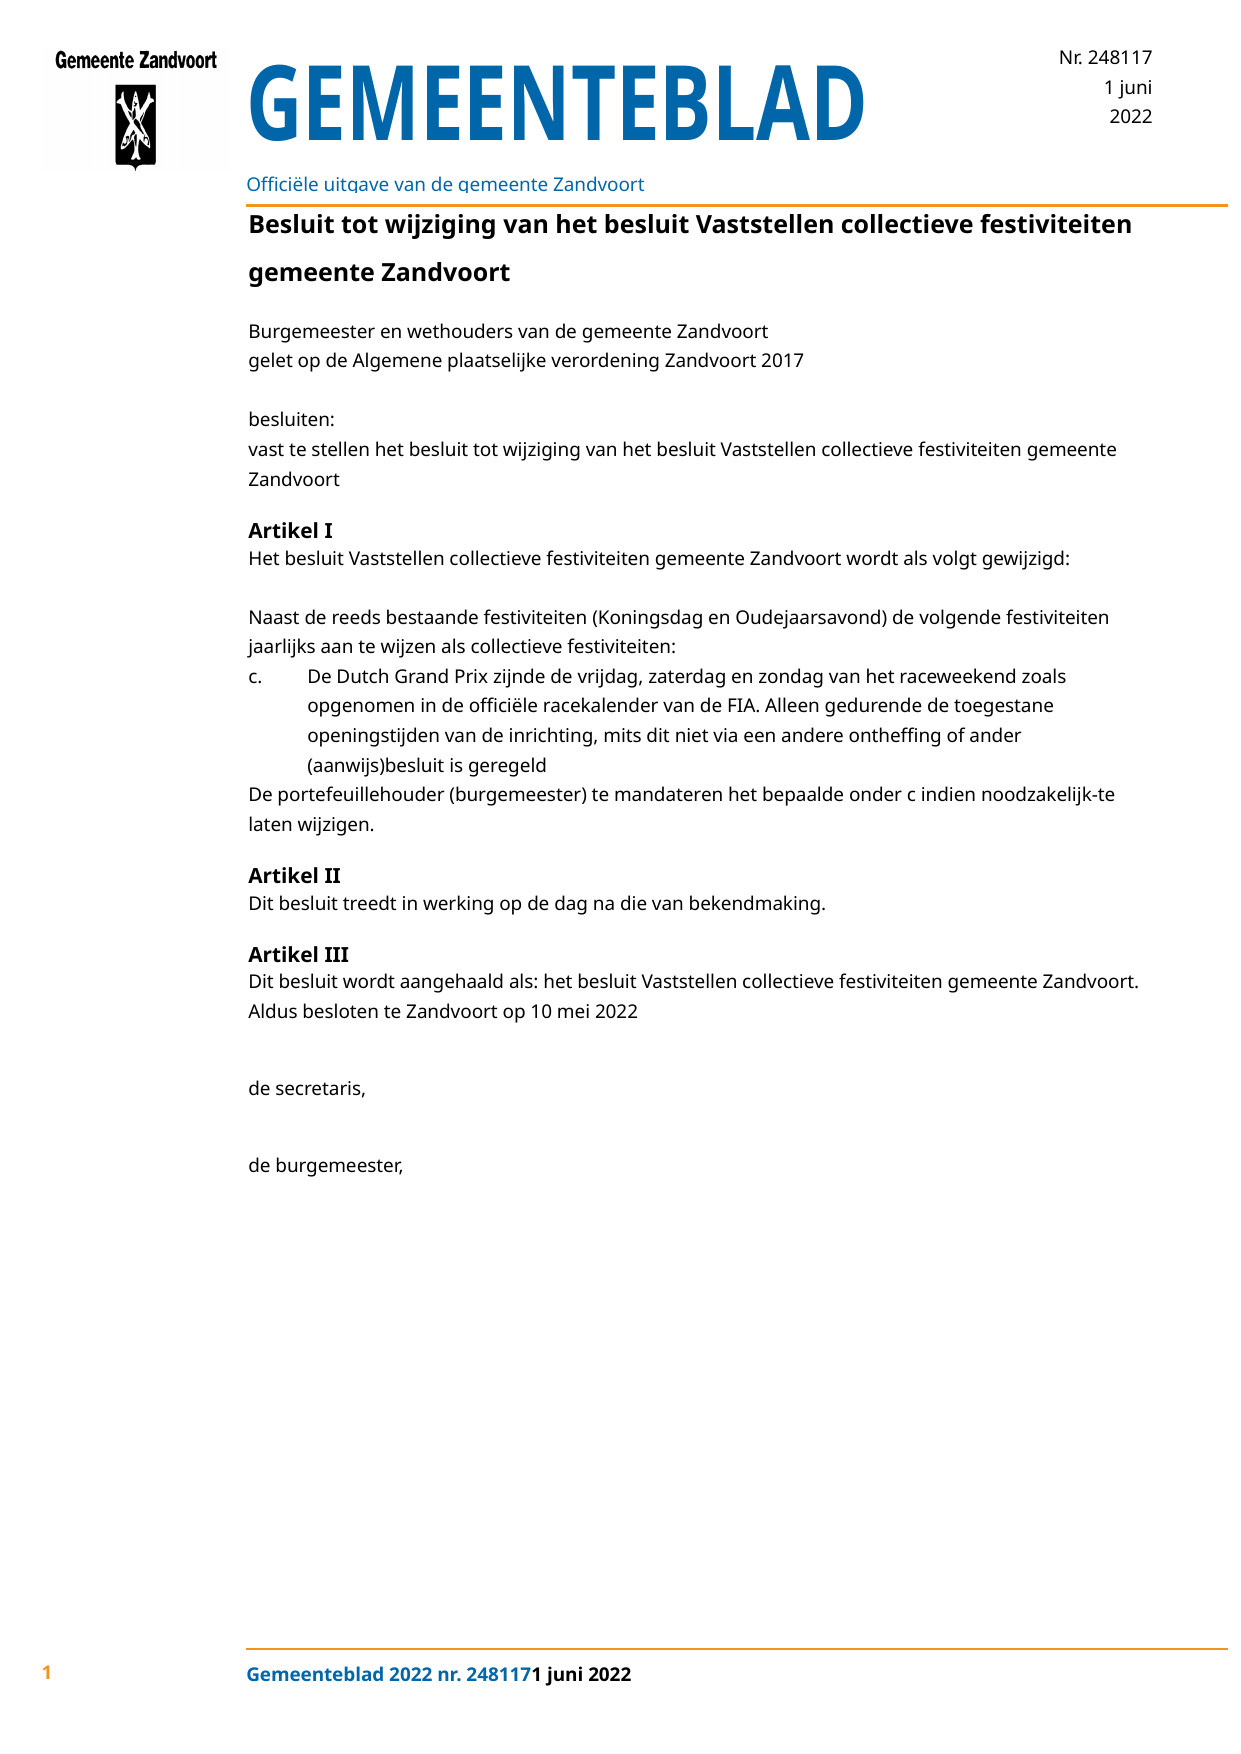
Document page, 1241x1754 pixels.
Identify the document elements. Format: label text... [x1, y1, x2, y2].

text Naast de reeds bestaande festiviteiten (Koningsdag en Oudejaarsavond) de volgende festiviteiten jaarlijks aan te wijzen als collectieve festiviteiten: [248, 604, 1152, 659]
text Artikel III [248, 940, 1152, 969]
text Artikel I [248, 516, 1152, 545]
text Aldus besloten te Zandvoort op 10 mei 2022 [248, 998, 1152, 1024]
text Dit besluit treedt in werking op de dag na die van bekendmaking. [248, 890, 1152, 916]
text De portefeuillehouder (burgemeester) te mandateren het bepaalde onder c indien noodzakelijk-te laten wijzigen. [248, 781, 1152, 837]
text Dit besluit wordt aangehaald als: het besluit Vaststellen collectieve festiviteiten gemeente Zandvoort. [248, 969, 1152, 994]
picture [41, 47, 231, 172]
text gelet op de Algemene plaatselijke verordening Zandvoort 2017 [248, 347, 1152, 373]
list De Dutch Grand Prix zijnde de vrijdag, zaterdag en zondag van het raceweekend zoals opgenomen in de officiële racekalender van de FIA. Alleen gedurende de toegestane openingstijden van de inrichting, mits dit niet via een andere ontheffing of ander (aanwijs)besluit is geregeld [248, 663, 1152, 777]
text besluiten: [248, 407, 1152, 432]
text de burgemeester, [248, 1153, 1152, 1178]
text Artikel II [248, 861, 1152, 890]
text vast te stellen het besluit tot wijziging van het besluit Vaststellen collectieve festiviteiten gemeente Zandvoort [248, 436, 1152, 492]
text Besluit tot wijziging van het besluit Vaststellen collectieve festiviteiten gemeente Zandvoort [248, 207, 1152, 288]
text Burgemeester en wethouders van de gemeente Zandvoort [248, 318, 1152, 344]
text Het besluit Vaststellen collectieve festiviteiten gemeente Zandvoort wordt als volgt gewijzigd: [248, 545, 1152, 570]
text de secretaris, [248, 1075, 1152, 1101]
